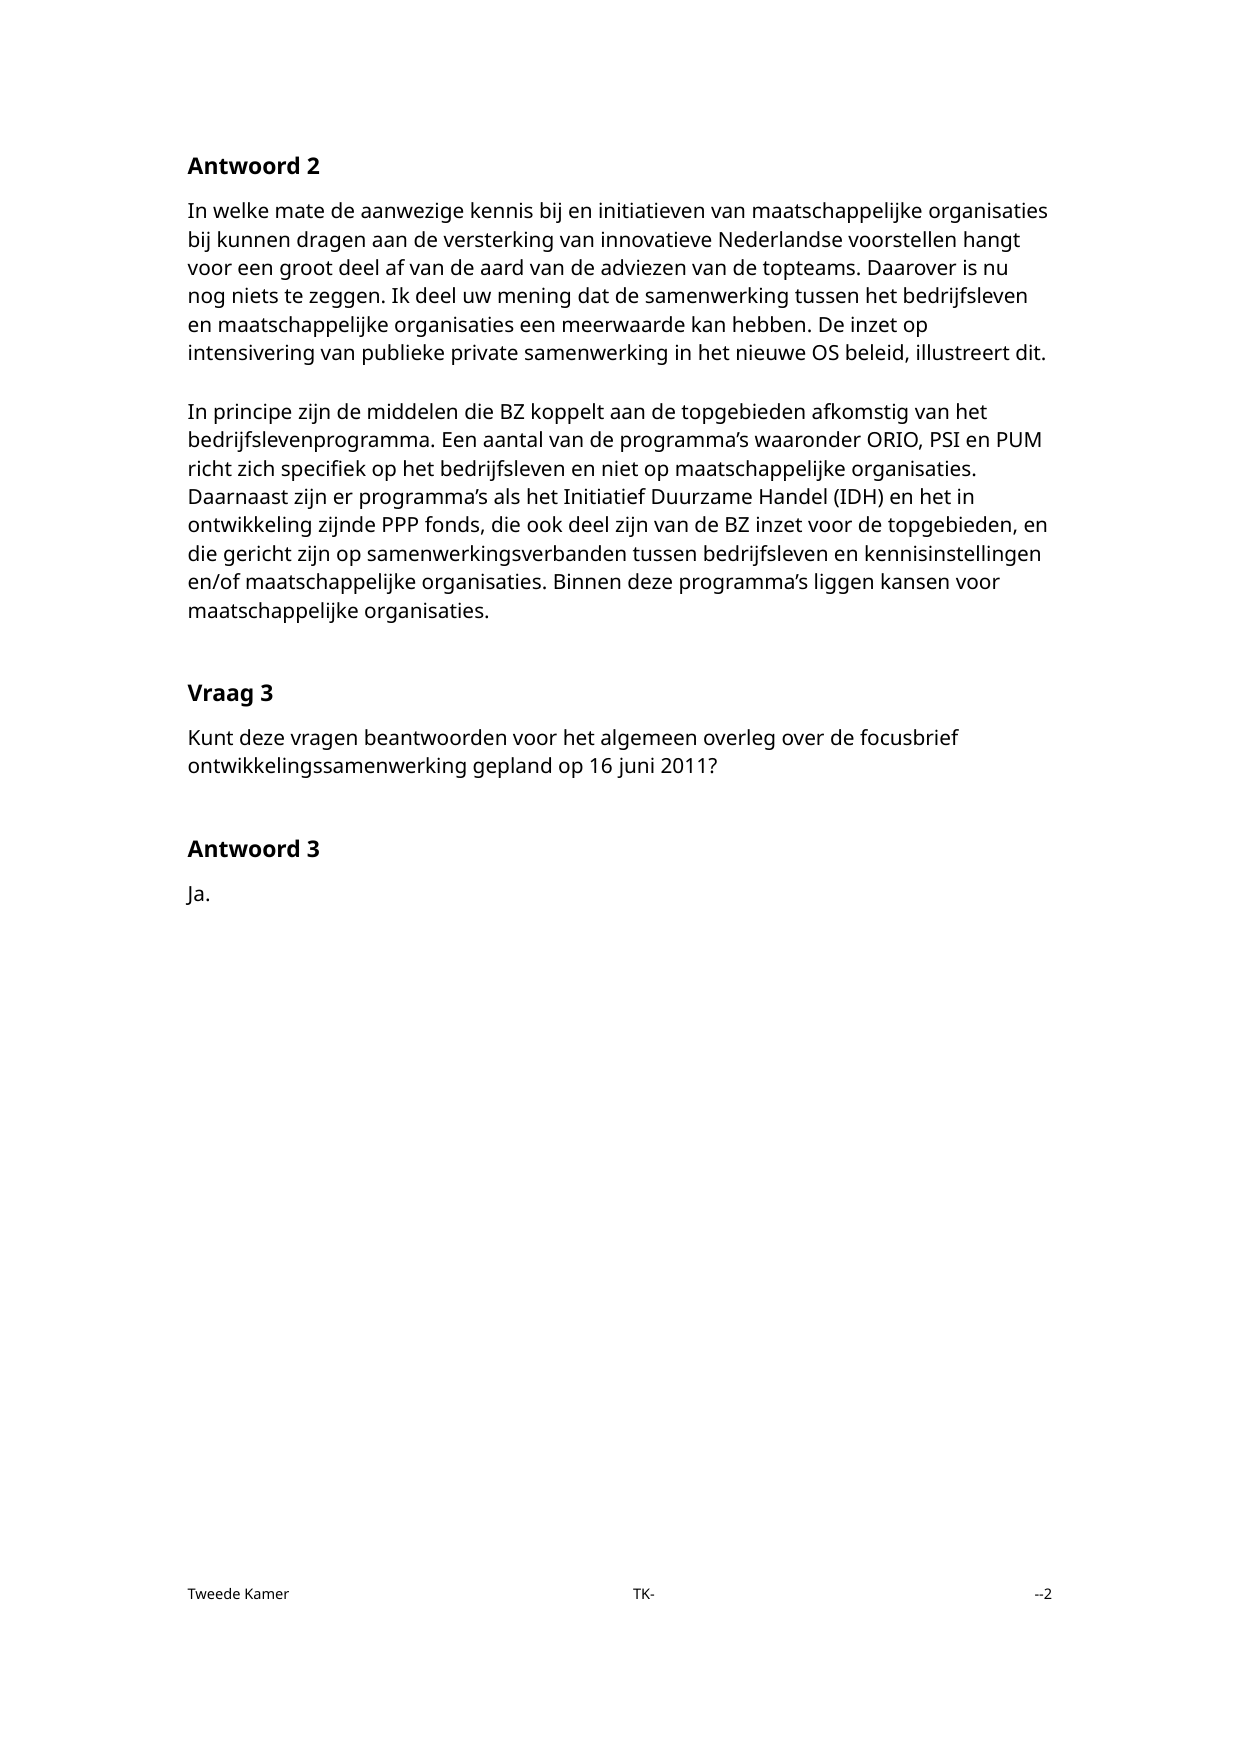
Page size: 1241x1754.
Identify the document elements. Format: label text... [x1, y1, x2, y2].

subtitle Antwoord 3 [187, 832, 1053, 864]
text Ja. [187, 879, 1053, 907]
subtitle Antwoord 2 [187, 150, 1053, 181]
text In welke mate de aanwezige kennis bij en initiatieven van maatschappelijke organisaties bij kunnen dragen aan de versterking van innovatieve Nederlandse voorstellen hangt voor een groot deel af van de aard van de adviezen van de topteams. Daarover is nu nog niets te zeggen. Ik deel uw mening dat de samenwerking tussen het bedrijfsleven en maatschappelijke organisaties een meerwaarde kan hebben. De inzet op intensivering van publieke private samenwerking in het nieuwe OS beleid, illustreert dit. [187, 196, 1053, 367]
subtitle Vraag 3 [187, 677, 1053, 708]
text Kunt deze vragen beantwoorden voor het algemeen overleg over de focusbrief ontwikkelingssamenwerking gepland op 16 juni 2011? [187, 723, 1053, 780]
text In principe zijn de middelen die BZ koppelt aan de topgebieden afkomstig van het bedrijfslevenprogramma. Een aantal van de programma’s waaronder ORIO, PSI en PUM richt zich specifiek op het bedrijfsleven en niet op maatschappelijke organisaties. Daarnaast zijn er programma’s als het Initiatief Duurzame Handel (IDH) en het in ontwikkeling zijnde PPP fonds, die ook deel zijn van de BZ inzet voor de topgebieden, en die gericht zijn op samenwerkingsverbanden tussen bedrijfsleven en kennisinstellingen en/of maatschappelijke organisaties. Binnen deze programma’s liggen kansen voor maatschappelijke organisaties. [187, 397, 1053, 624]
